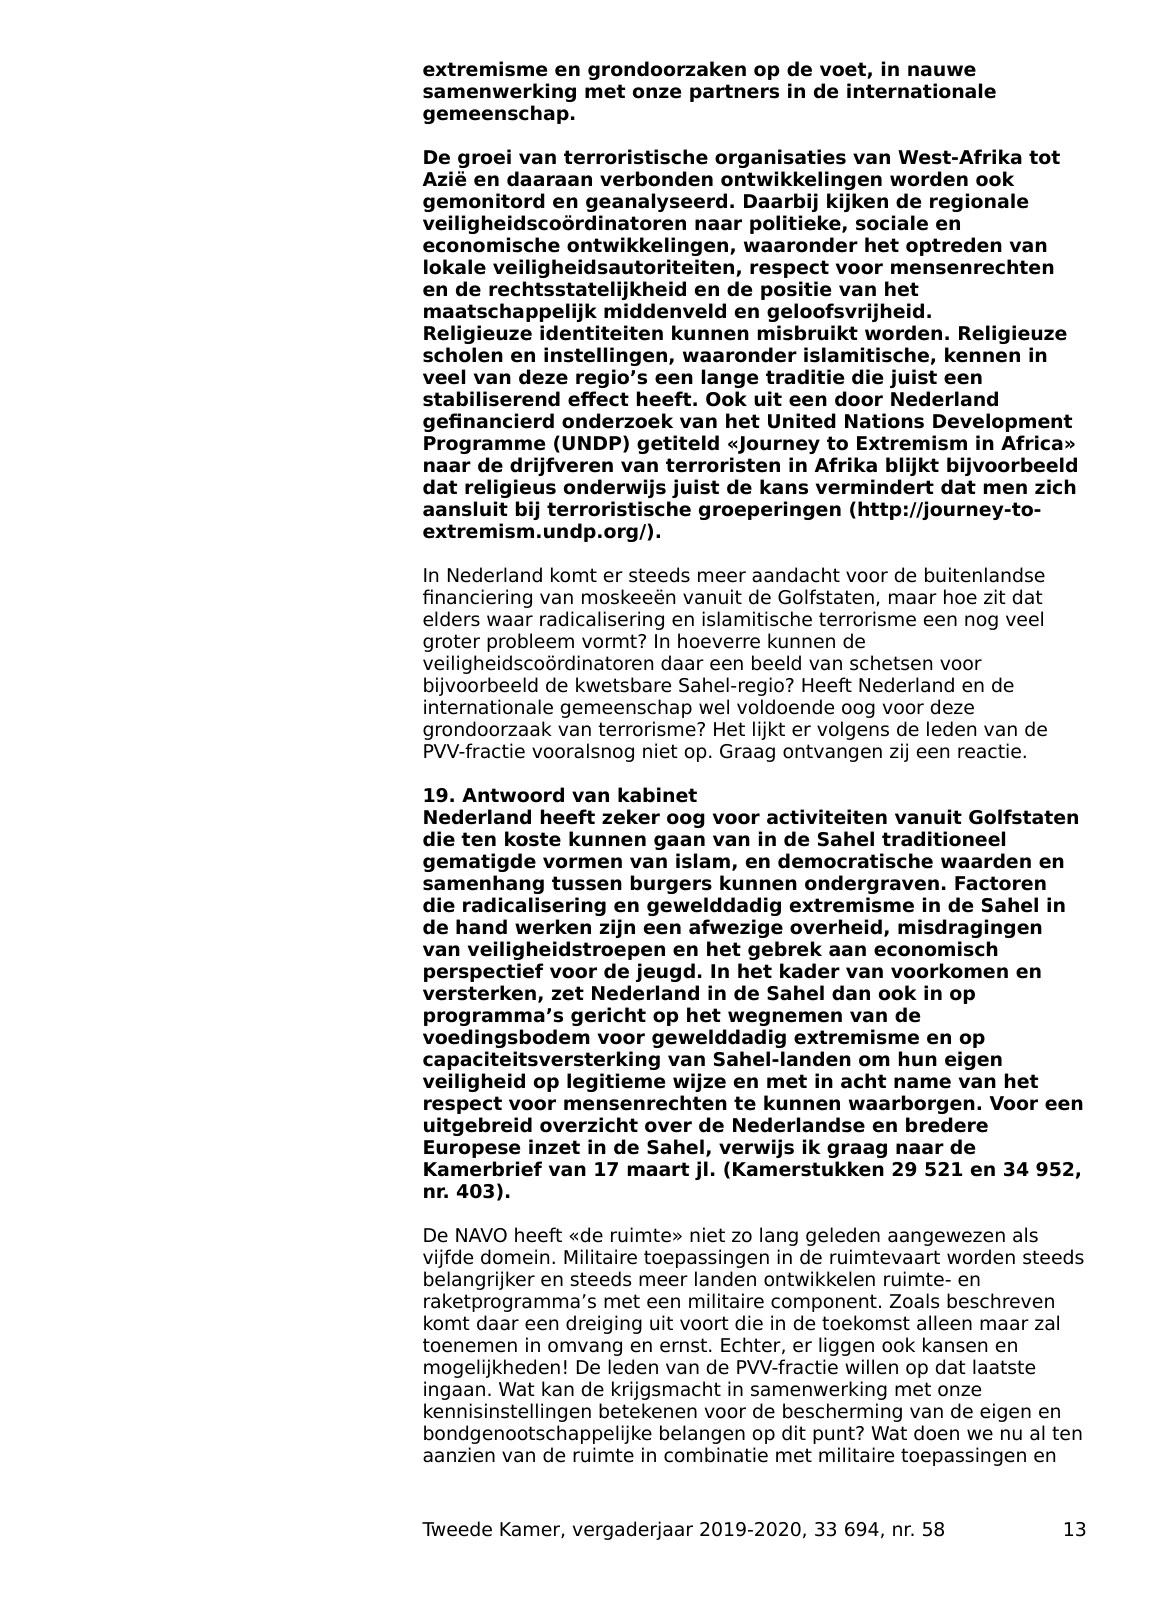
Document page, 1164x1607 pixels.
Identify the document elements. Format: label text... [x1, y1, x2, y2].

text 19. Antwoord van kabinet [422, 785, 1087, 807]
text De NAVO heeft «de ruimte» niet zo lang geleden aangewezen als vijfde domein. Militaire toepassingen in de ruimtevaart worden steeds belangrijker en steeds meer landen ontwikkelen ruimte- en raketprogramma’s met een militaire component. Zoals beschreven komt daar een dreiging uit voort die in de toekomst alleen maar zal toenemen in omvang en ernst. Echter, er liggen ook kansen en mogelijkheden! De leden van de PVV-fractie willen op dat laatste ingaan. Wat kan de krijgsmacht in samenwerking met onze kennisinstellingen betekenen voor de bescherming van de eigen en bondgenootschappelijke belangen op dit punt? Wat doen we nu al ten aanzien van de ruimte in combinatie met militaire toepassingen en [422, 1225, 1087, 1467]
text In Nederland komt er steeds meer aandacht voor de buitenlandse financiering van moskeeën vanuit de Golfstaten, maar hoe zit dat elders waar radicalisering en islamitische terrorisme een nog veel groter probleem vormt? In hoeverre kunnen de veiligheidscoördinatoren daar een beeld van schetsen voor bijvoorbeeld de kwetsbare Sahel-regio? Heeft Nederland en de internationale gemeenschap wel voldoende oog voor deze grondoorzaak van terrorisme? Het lijkt er volgens de leden van de PVV-fractie vooralsnog niet op. Graag ontvangen zij een reactie. [422, 565, 1087, 763]
text De groei van terroristische organisaties van West-Afrika tot Azië en daaraan verbonden ontwikkelingen worden ook gemonitord en geanalyseerd. Daarbij kijken de regionale veiligheidscoördinatoren naar politieke, sociale en economische ontwikkelingen, waaronder het optreden van lokale veiligheidsautoriteiten, respect voor mensenrechten en de rechtsstatelijkheid en de positie van het maatschappelijk middenveld en geloofsvrijheid. [422, 147, 1087, 323]
text Nederland heeft zeker oog voor activiteiten vanuit Golfstaten die ten koste kunnen gaan van in de Sahel traditioneel gematigde vormen van islam, en democratische waarden en samenhang tussen burgers kunnen ondergraven. Factoren die radicalisering en gewelddadig extremisme in de Sahel in de hand werken zijn een afwezige overheid, misdragingen van veiligheidstroepen en het gebrek aan economisch perspectief voor de jeugd. In het kader van voorkomen en versterken, zet Nederland in de Sahel dan ook in op programma’s gericht op het wegnemen van de voedingsbodem voor gewelddadig extremisme en op capaciteitsversterking van Sahel-landen om hun eigen veiligheid op legitieme wijze en met in acht name van het respect voor mensenrechten te kunnen waarborgen. Voor een uitgebreid overzicht over de Nederlandse en bredere Europese inzet in de Sahel, verwijs ik graag naar de Kamerbrief van 17 maart jl. (Kamerstukken 29 521 en 34 952, nr. 403). [422, 807, 1087, 1203]
text extremisme en grondoorzaken op de voet, in nauwe samenwerking met onze partners in de internationale gemeenschap. [422, 59, 1087, 125]
text Religieuze identiteiten kunnen misbruikt worden. Religieuze scholen en instellingen, waaronder islamitische, kennen in veel van deze regio’s een lange traditie die juist een stabiliserend effect heeft. Ook uit een door Nederland gefinancierd onderzoek van het United Nations Development Programme (UNDP) getiteld «Journey to Extremism in Africa» naar de drijfveren van terroristen in Afrika blijkt bijvoorbeeld dat religieus onderwijs juist de kans vermindert dat men zich aansluit bij terroristische groeperingen (http://journey-to-extremism.undp.org/). [422, 323, 1087, 543]
